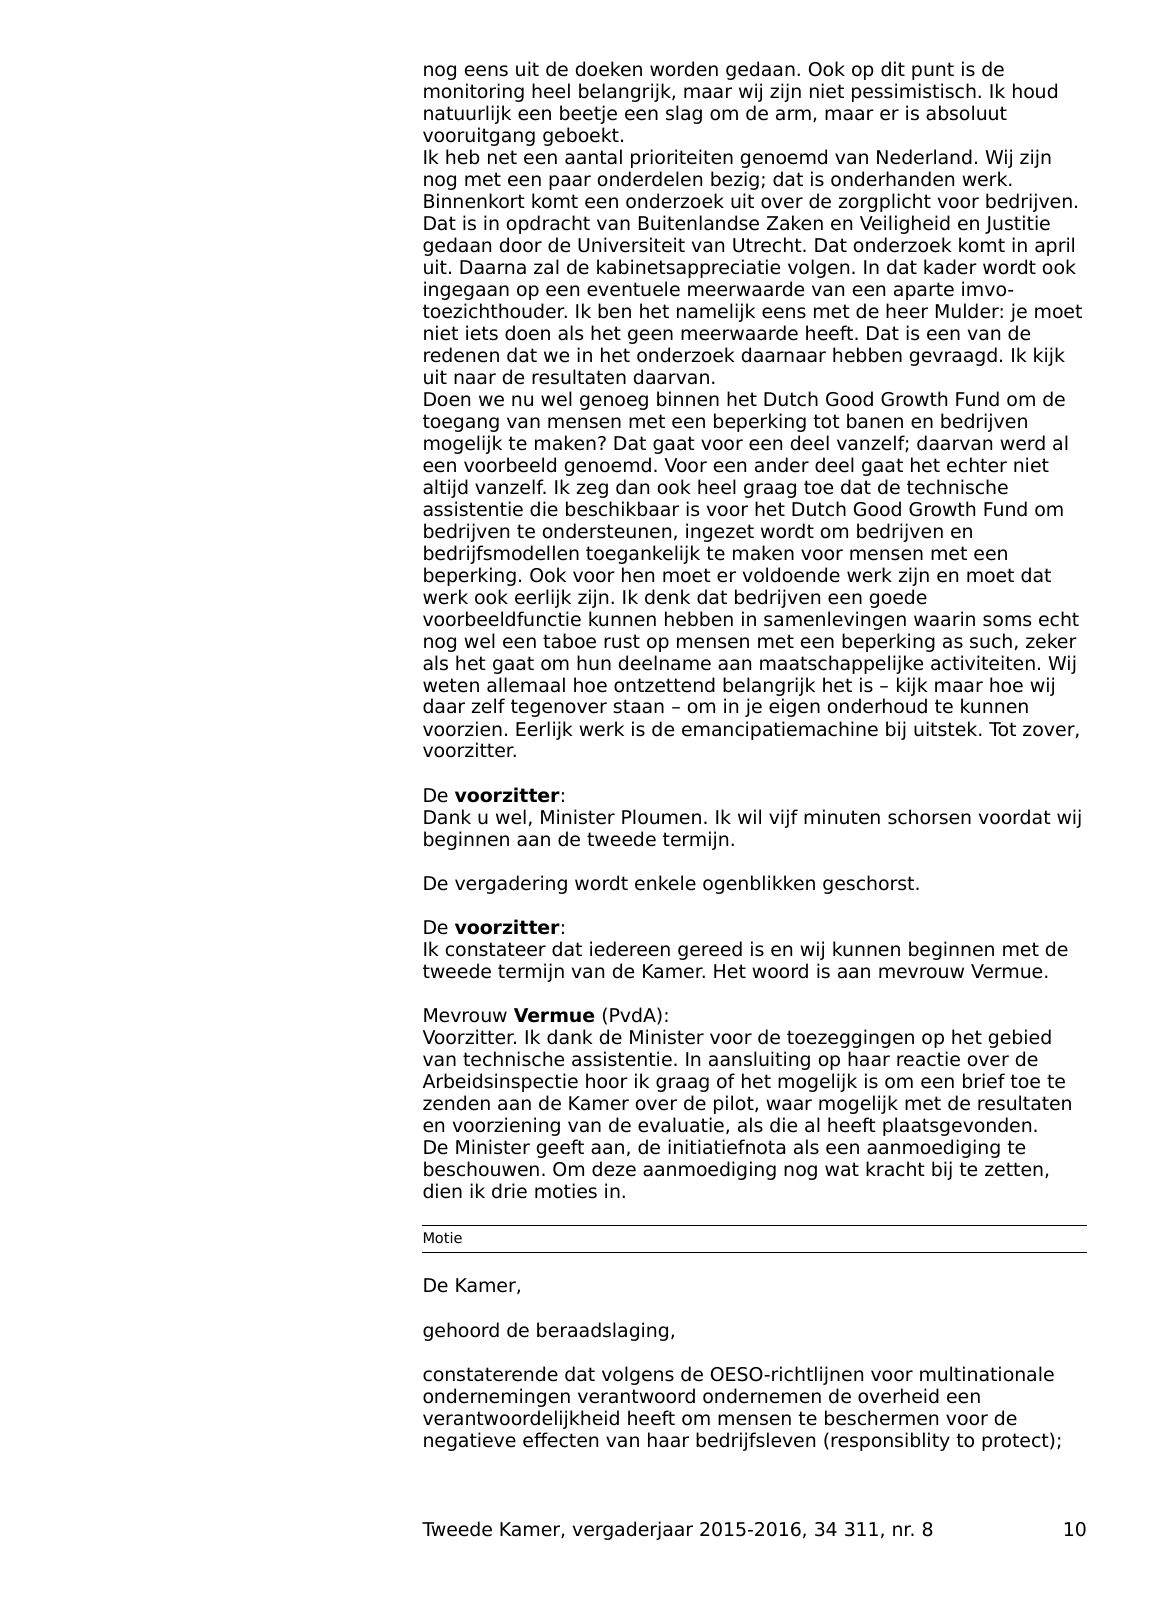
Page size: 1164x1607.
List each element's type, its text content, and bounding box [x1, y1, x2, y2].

text Ik constateer dat iedereen gereed is en wij kunnen beginnen met de tweede termijn van de Kamer. Het woord is aan mevrouw Vermue. [422, 939, 1087, 983]
text De voorzitter: [422, 784, 1087, 807]
text Mevrouw Vermue (PvdA): [422, 1005, 1087, 1027]
text De Kamer, [422, 1275, 1087, 1297]
table_header Motie [422, 1226, 1087, 1252]
text nog eens uit de doeken worden gedaan. Ook op dit punt is de monitoring heel belangrijk, maar wij zijn niet pessimistisch. Ik houd natuurlijk een beetje een slag om de arm, maar er is absoluut vooruitgang geboekt. [422, 59, 1087, 147]
text De vergadering wordt enkele ogenblikken geschorst. [422, 873, 1087, 895]
text Voorzitter. Ik dank de Minister voor de toezeggingen op het gebied van technische assistentie. In aansluiting op haar reactie over de Arbeidsinspectie hoor ik graag of het mogelijk is om een brief toe te zenden aan de Kamer over de pilot, waar mogelijk met de resultaten en voorziening van de evaluatie, als die al heeft plaatsgevonden. [422, 1027, 1087, 1137]
text De Minister geeft aan, de initiatiefnota als een aanmoediging te beschouwen. Om deze aanmoediging nog wat kracht bij te zetten, dien ik drie moties in. [422, 1137, 1087, 1203]
text De voorzitter: [422, 917, 1087, 939]
text constaterende dat volgens de OESO-richtlijnen voor multinationale ondernemingen verantwoord ondernemen de overheid een verantwoordelijkheid heeft om mensen te beschermen voor de negatieve effecten van haar bedrijfsleven (responsiblity to protect); [422, 1364, 1087, 1452]
text Ik heb net een aantal prioriteiten genoemd van Nederland. Wij zijn nog met een paar onderdelen bezig; dat is onderhanden werk. Binnenkort komt een onderzoek uit over de zorgplicht voor bedrijven. Dat is in opdracht van Buitenlandse Zaken en Veiligheid en Justitie gedaan door de Universiteit van Utrecht. Dat onderzoek komt in april uit. Daarna zal de kabinetsappreciatie volgen. In dat kader wordt ook ingegaan op een eventuele meerwaarde van een aparte imvo-toezichthouder. Ik ben het namelijk eens met de heer Mulder: je moet niet iets doen als het geen meerwaarde heeft. Dat is een van de redenen dat we in het onderzoek daarnaar hebben gevraagd. Ik kijk uit naar de resultaten daarvan. [422, 147, 1087, 389]
text Doen we nu wel genoeg binnen het Dutch Good Growth Fund om de toegang van mensen met een beperking tot banen en bedrijven mogelijk te maken? Dat gaat voor een deel vanzelf; daarvan werd al een voorbeeld genoemd. Voor een ander deel gaat het echter niet altijd vanzelf. Ik zeg dan ook heel graag toe dat de technische assistentie die beschikbaar is voor het Dutch Good Growth Fund om bedrijven te ondersteunen, ingezet wordt om bedrijven en bedrijfsmodellen toegankelijk te maken voor mensen met een beperking. Ook voor hen moet er voldoende werk zijn en moet dat werk ook eerlijk zijn. Ik denk dat bedrijven een goede voorbeeldfunctie kunnen hebben in samenlevingen waarin soms echt nog wel een taboe rust op mensen met een beperking as such, zeker als het gaat om hun deelname aan maatschappelijke activiteiten. Wij weten allemaal hoe ontzettend belangrijk het is – kijk maar hoe wij daar zelf tegenover staan – om in je eigen onderhoud te kunnen voorzien. Eerlijk werk is de emancipatiemachine bij uitstek. Tot zover, voorzitter. [422, 389, 1087, 762]
text Dank u wel, Minister Ploumen. Ik wil vijf minuten schorsen voordat wij beginnen aan de tweede termijn. [422, 807, 1087, 851]
text gehoord de beraadslaging, [422, 1319, 1087, 1341]
